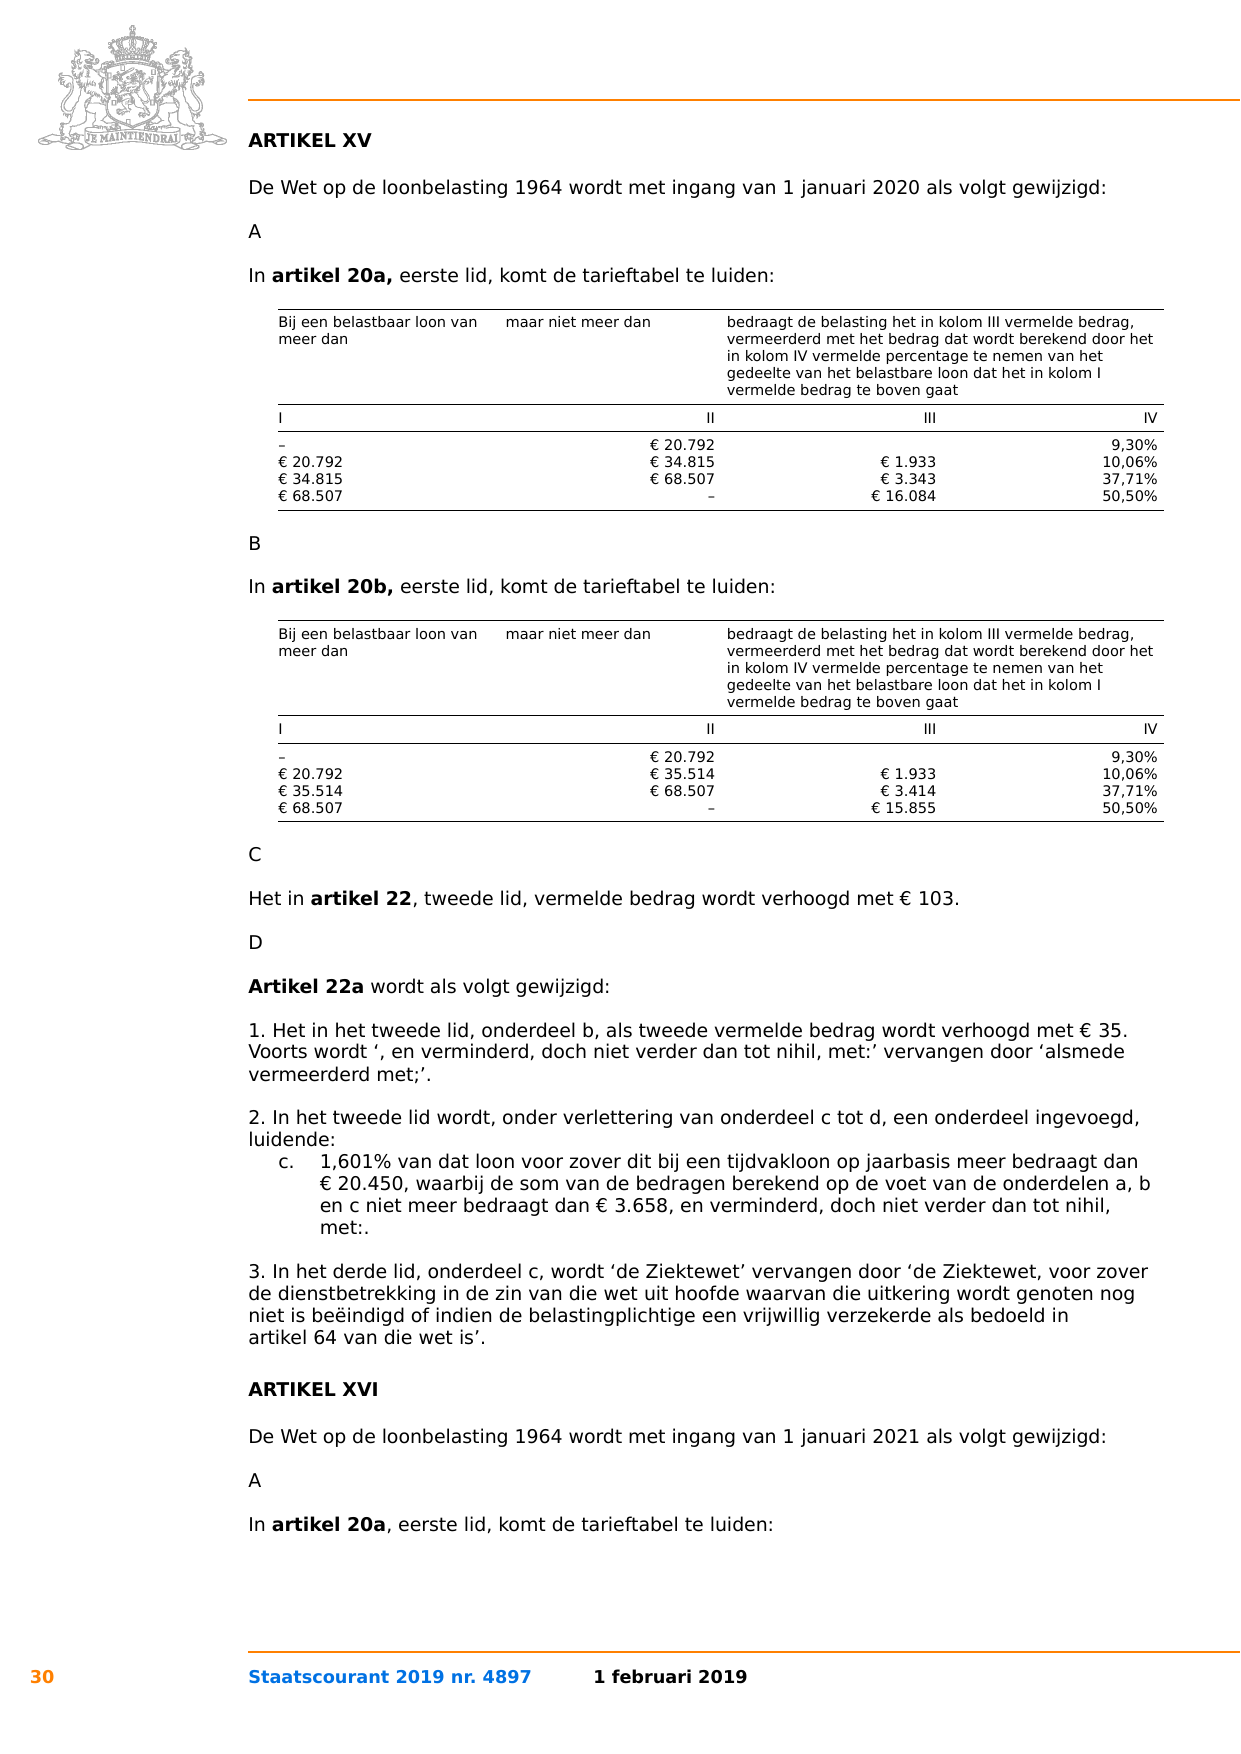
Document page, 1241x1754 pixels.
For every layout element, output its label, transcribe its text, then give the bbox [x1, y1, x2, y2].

table_cell € 20.792 [278, 766, 499, 782]
table_cell 37,71% [942, 783, 1163, 799]
table_cell – [499, 800, 721, 821]
subtitle ARTIKEL XVI [248, 1379, 1163, 1401]
table_cell 50,50% [942, 800, 1163, 821]
text 1. Het in het tweede lid, onderdeel b, als tweede vermelde bedrag wordt verhoogd met € 35. Voorts wordt ‘, en verminderd, doch niet verder dan tot nihil, met:’ vervangen door ‘alsmede vermeerderd met;’. [248, 1019, 1163, 1085]
table_cell 9,30% [942, 744, 1163, 766]
table_cell € 35.514 [499, 766, 721, 782]
table_header Bij een belastbaar loon van meer dan [278, 310, 499, 404]
picture [38, 25, 227, 150]
table_cell € 1.933 [721, 454, 942, 471]
text In artikel 20b, eerste lid, komt de tarieftabel te luiden: [248, 576, 1163, 598]
table_cell II [499, 716, 721, 743]
table_cell € 68.507 [499, 471, 721, 488]
subtitle ARTIKEL XV [248, 130, 1163, 152]
text In artikel 20a, eerste lid, komt de tarieftabel te luiden: [248, 264, 1163, 287]
table_cell IV [942, 405, 1163, 431]
text C [248, 844, 1163, 866]
table_cell II [499, 405, 721, 431]
table_cell IV [942, 716, 1163, 743]
table_cell – [278, 432, 499, 454]
table_cell III [721, 716, 942, 743]
text c. 1,601% van dat loon voor zover dit bij een tijdvakloon op jaarbasis meer bedraagt dan € 20.450, waarbij de som van de bedragen berekend op de voet van de onderdelen a, b en c niet meer bedraagt dan € 3.658, en verminderd, doch niet verder dan tot nihil, met:. [278, 1151, 1163, 1239]
table_cell 50,50% [942, 488, 1163, 509]
table_cell € 34.815 [278, 471, 499, 488]
table_cell € 68.507 [499, 783, 721, 799]
table_cell € 16.084 [721, 488, 942, 509]
text D [248, 932, 1163, 954]
table_cell € 3.343 [721, 471, 942, 488]
table_header maar niet meer dan [499, 621, 721, 715]
table_cell € 15.855 [721, 800, 942, 821]
text Het in artikel 22, tweede lid, vermelde bedrag wordt verhoogd met € 103. [248, 888, 1163, 910]
text 2. In het tweede lid wordt, onder verlettering van onderdeel c tot d, een onderdeel ingevoegd, luidende: [248, 1107, 1163, 1151]
table_cell € 1.933 [721, 766, 942, 782]
text In artikel 20a, eerste lid, komt de tarieftabel te luiden: [248, 1514, 1163, 1536]
text Artikel 22a wordt als volgt gewijzigd: [248, 976, 1163, 998]
table_header Bij een belastbaar loon van meer dan [278, 621, 499, 715]
table_cell € 20.792 [499, 744, 721, 766]
table_cell – [499, 488, 721, 509]
table_cell € 35.514 [278, 783, 499, 799]
text De Wet op de loonbelasting 1964 wordt met ingang van 1 januari 2021 als volgt gewijzigd: [248, 1426, 1163, 1448]
text B [248, 532, 1163, 554]
table_cell [721, 432, 942, 454]
table_cell 10,06% [942, 454, 1163, 471]
text A [248, 221, 1163, 243]
table_cell I [278, 716, 499, 743]
table_cell 9,30% [942, 432, 1163, 454]
table_header bedraagt de belasting het in kolom III vermelde bedrag, vermeerderd met het bedrag dat wordt berekend door het in kolom IV vermelde percentage te nemen van het gedeelte van het belastbare loon dat het in kolom I vermelde bedrag te boven gaat [721, 621, 1163, 715]
text A [248, 1470, 1163, 1492]
text De Wet op de loonbelasting 1964 wordt met ingang van 1 januari 2020 als volgt gewijzigd: [248, 177, 1163, 199]
table_cell € 3.414 [721, 783, 942, 799]
table_cell € 20.792 [278, 454, 499, 471]
table_cell € 34.815 [499, 454, 721, 471]
table_cell [721, 744, 942, 766]
table_cell 37,71% [942, 471, 1163, 488]
table_cell I [278, 405, 499, 431]
table_cell III [721, 405, 942, 431]
table_cell 10,06% [942, 766, 1163, 782]
table_header bedraagt de belasting het in kolom III vermelde bedrag, vermeerderd met het bedrag dat wordt berekend door het in kolom IV vermelde percentage te nemen van het gedeelte van het belastbare loon dat het in kolom I vermelde bedrag te boven gaat [721, 310, 1163, 404]
table_cell € 20.792 [499, 432, 721, 454]
table_cell € 68.507 [278, 800, 499, 821]
table_cell € 68.507 [278, 488, 499, 509]
text 3. In het derde lid, onderdeel c, wordt ‘de Ziektewet’ vervangen door ‘de Ziektewet, voor zover de dienstbetrekking in de zin van die wet uit hoofde waarvan die uitkering wordt genoten nog niet is beëindigd of indien de belastingplichtige een vrijwillig verzekerde als bedoeld in artikel 64 van die wet is’. [248, 1261, 1163, 1349]
table_cell – [278, 744, 499, 766]
table_header maar niet meer dan [499, 310, 721, 404]
